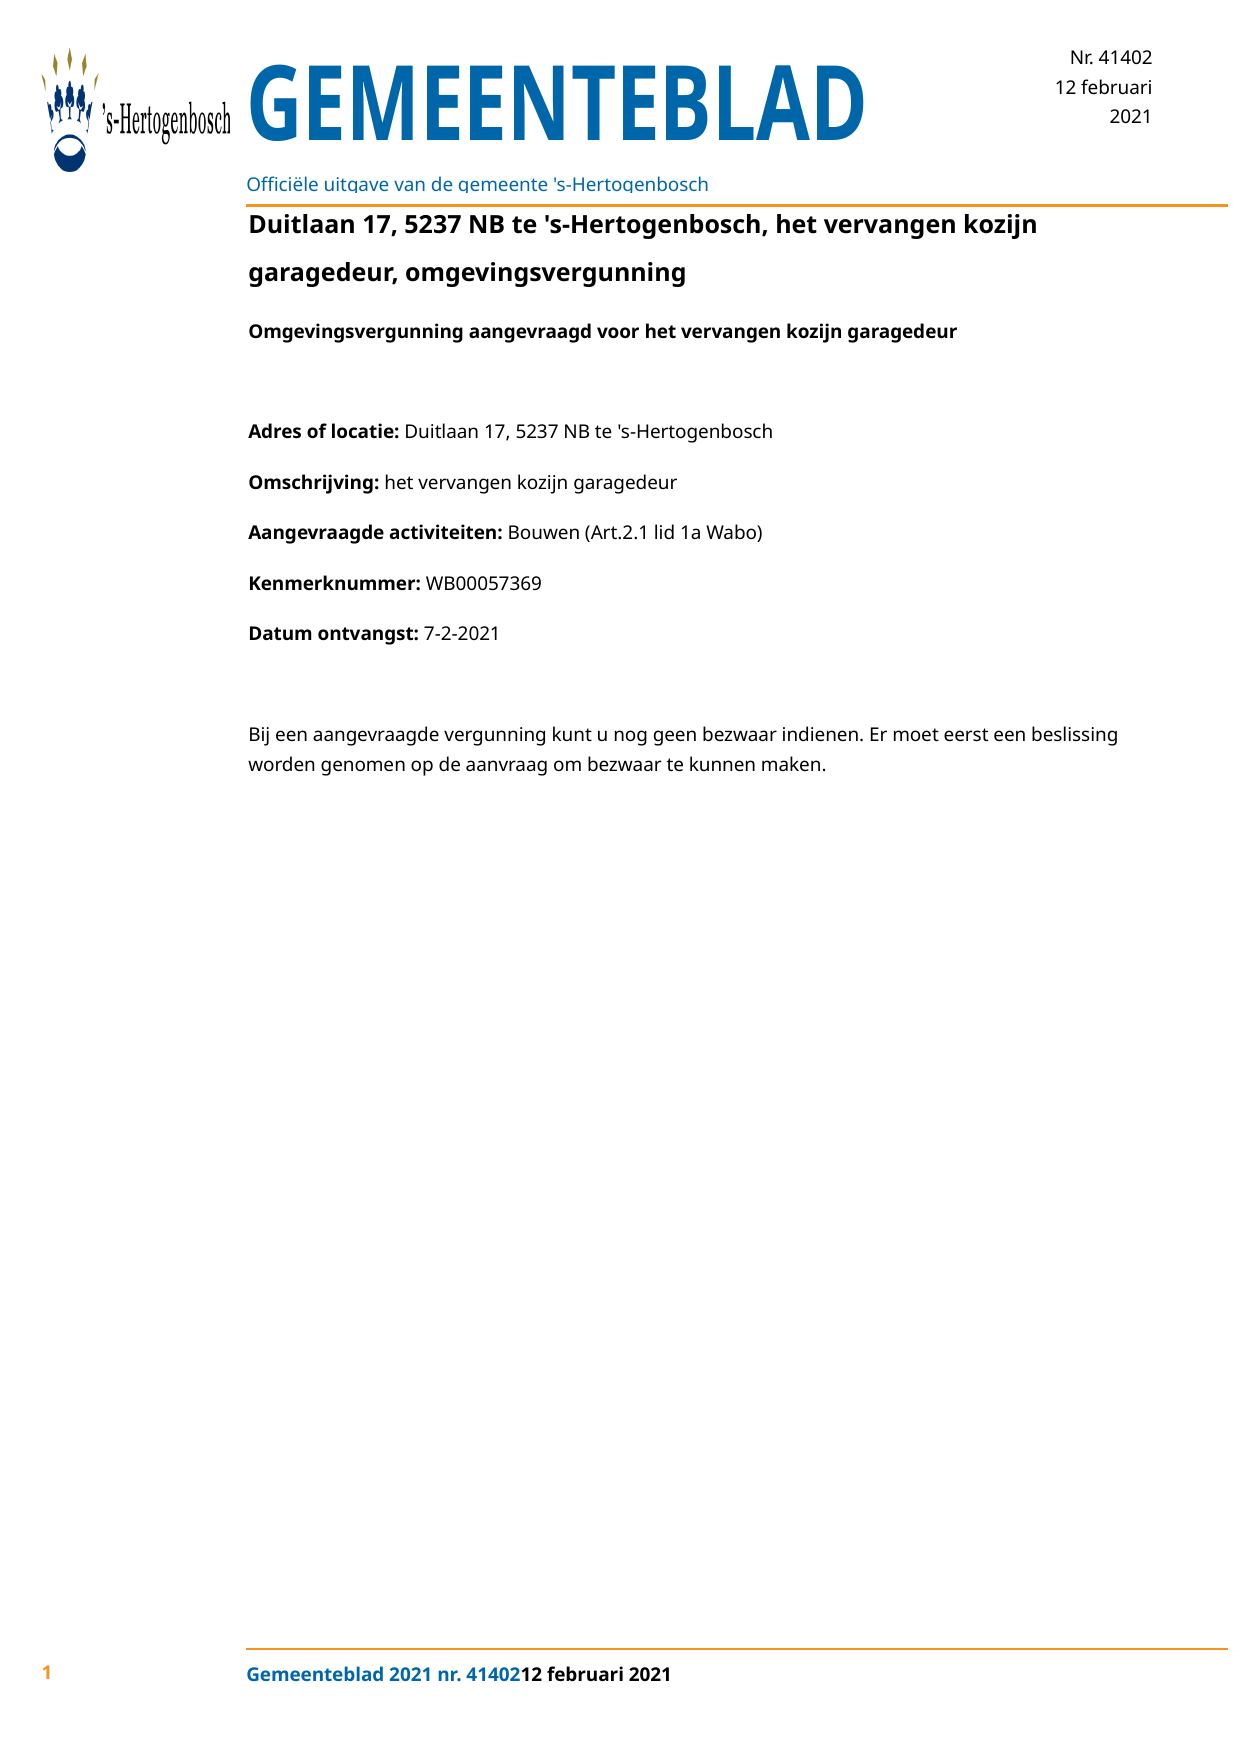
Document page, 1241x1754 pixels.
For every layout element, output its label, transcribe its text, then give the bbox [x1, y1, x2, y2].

text Kenmerknummer: WB00057369 [248, 570, 1152, 596]
picture [41, 47, 231, 172]
text Omschrijving: het vervangen kozijn garagedeur [248, 469, 1152, 495]
text Bij een aangevraagde vergunning kunt u nog geen bezwaar indienen. Er moet eerst een beslissing worden genomen op de aanvraag om bezwaar te kunnen maken. [248, 721, 1152, 777]
text Datum ontvangst: 7-2-2021 [248, 620, 1152, 646]
text Omgevingsvergunning aangevraagd voor het vervangen kozijn garagedeur [248, 318, 1152, 344]
text Duitlaan 17, 5237 NB te 's-Hertogenbosch, het vervangen kozijn garagedeur, omgevingsvergunning [248, 207, 1152, 288]
text Adres of locatie: Duitlaan 17, 5237 NB te 's-Hertogenbosch [248, 419, 1152, 444]
text Aangevraagde activiteiten: Bouwen (Art.2.1 lid 1a Wabo) [248, 519, 1152, 545]
